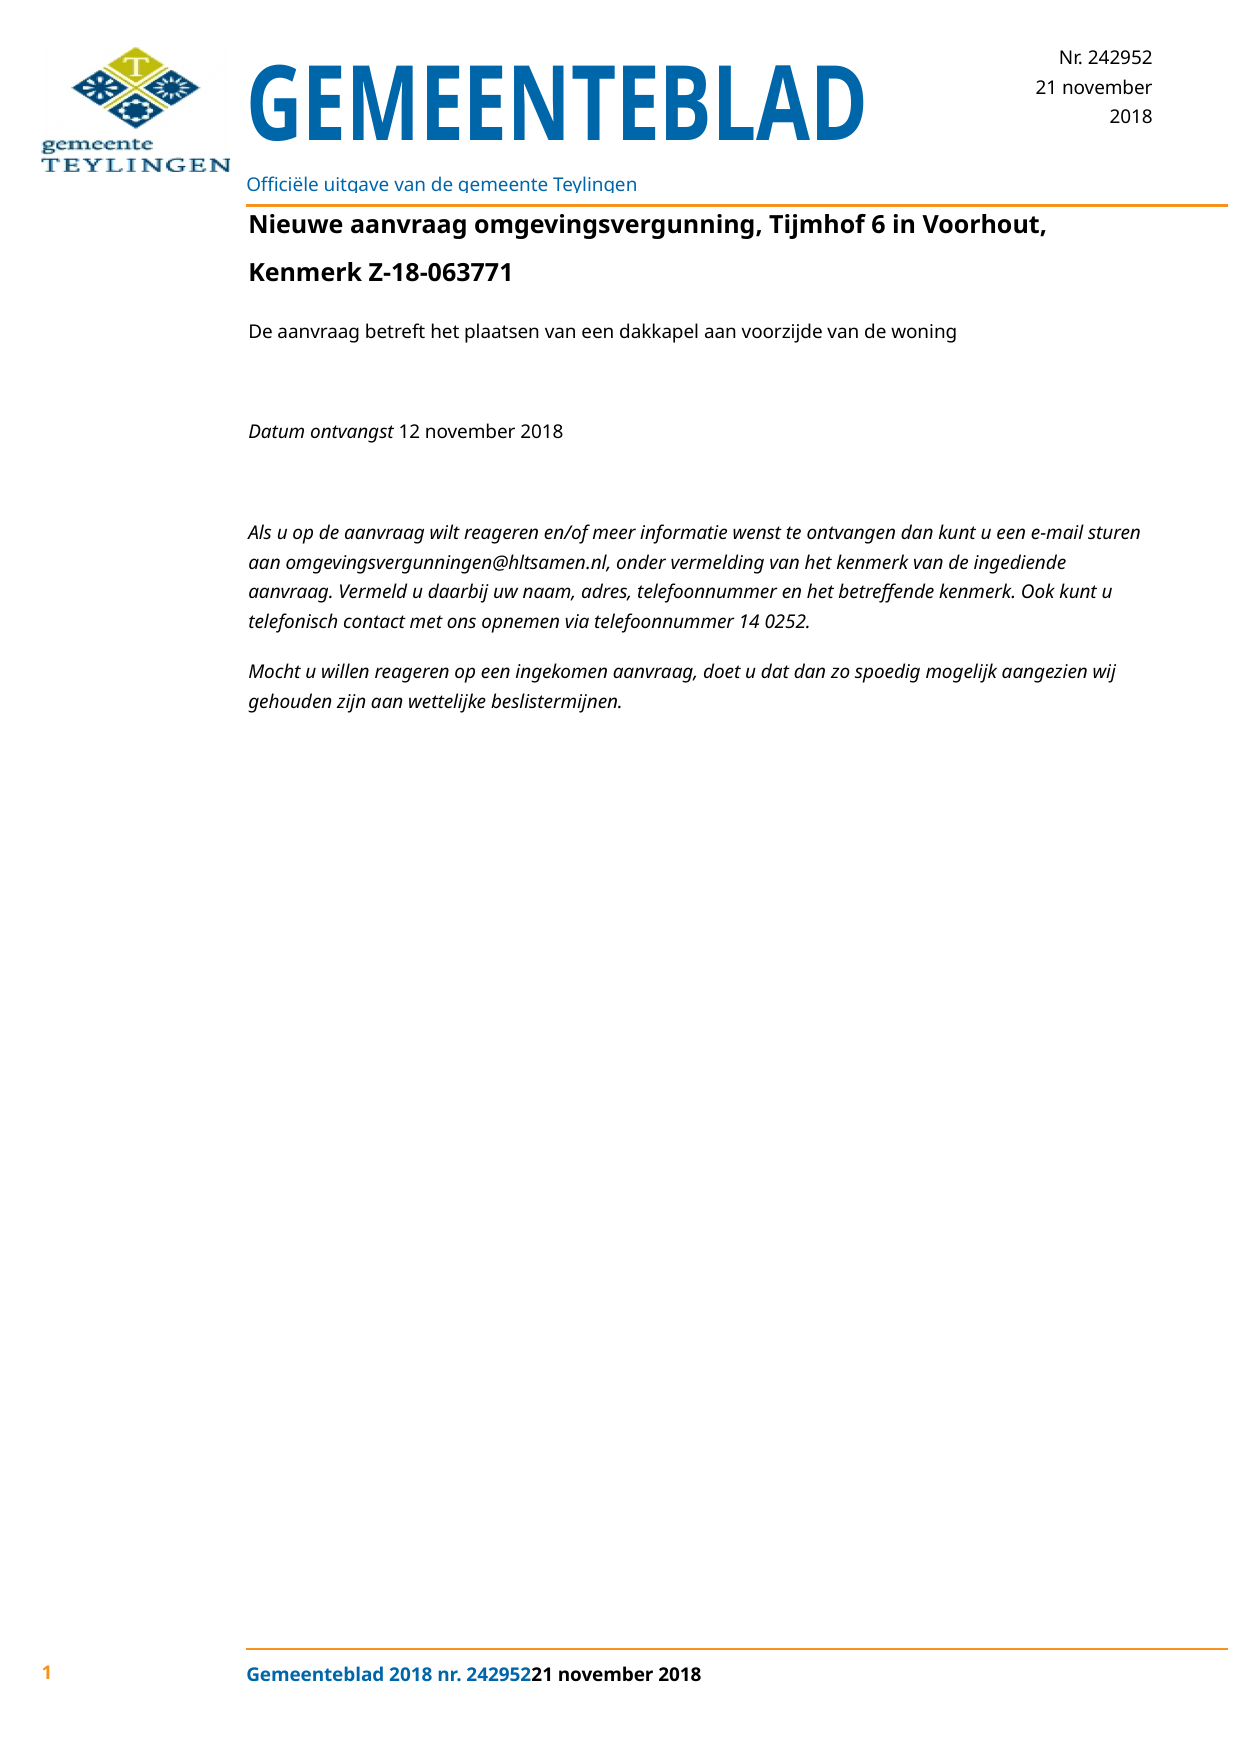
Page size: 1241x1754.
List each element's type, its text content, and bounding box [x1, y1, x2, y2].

picture [41, 47, 231, 172]
text Datum ontvangst 12 november 2018 [248, 419, 1152, 444]
text Nieuwe aanvraag omgevingsvergunning, Tijmhof 6 in Voorhout, Kenmerk Z-18-063771 [248, 207, 1152, 288]
text Als u op de aanvraag wilt reageren en/of meer informatie wenst te ontvangen dan kunt u een e-mail sturen aan omgevingsvergunningen@hltsamen.nl, onder vermelding van het kenmerk van de ingediende aanvraag. Vermeld u daarbij uw naam, adres, telefoonnummer en het betreffende kenmerk. Ook kunt u telefonisch contact met ons opnemen via telefoonnummer 14 0252. [248, 519, 1152, 634]
text Mocht u willen reageren op een ingekomen aanvraag, doet u dat dan zo spoedig mogelijk aangezien wij gehouden zijn aan wettelijke beslistermijnen. [248, 659, 1152, 714]
text De aanvraag betreft het plaatsen van een dakkapel aan voorzijde van de woning [248, 318, 1152, 344]
